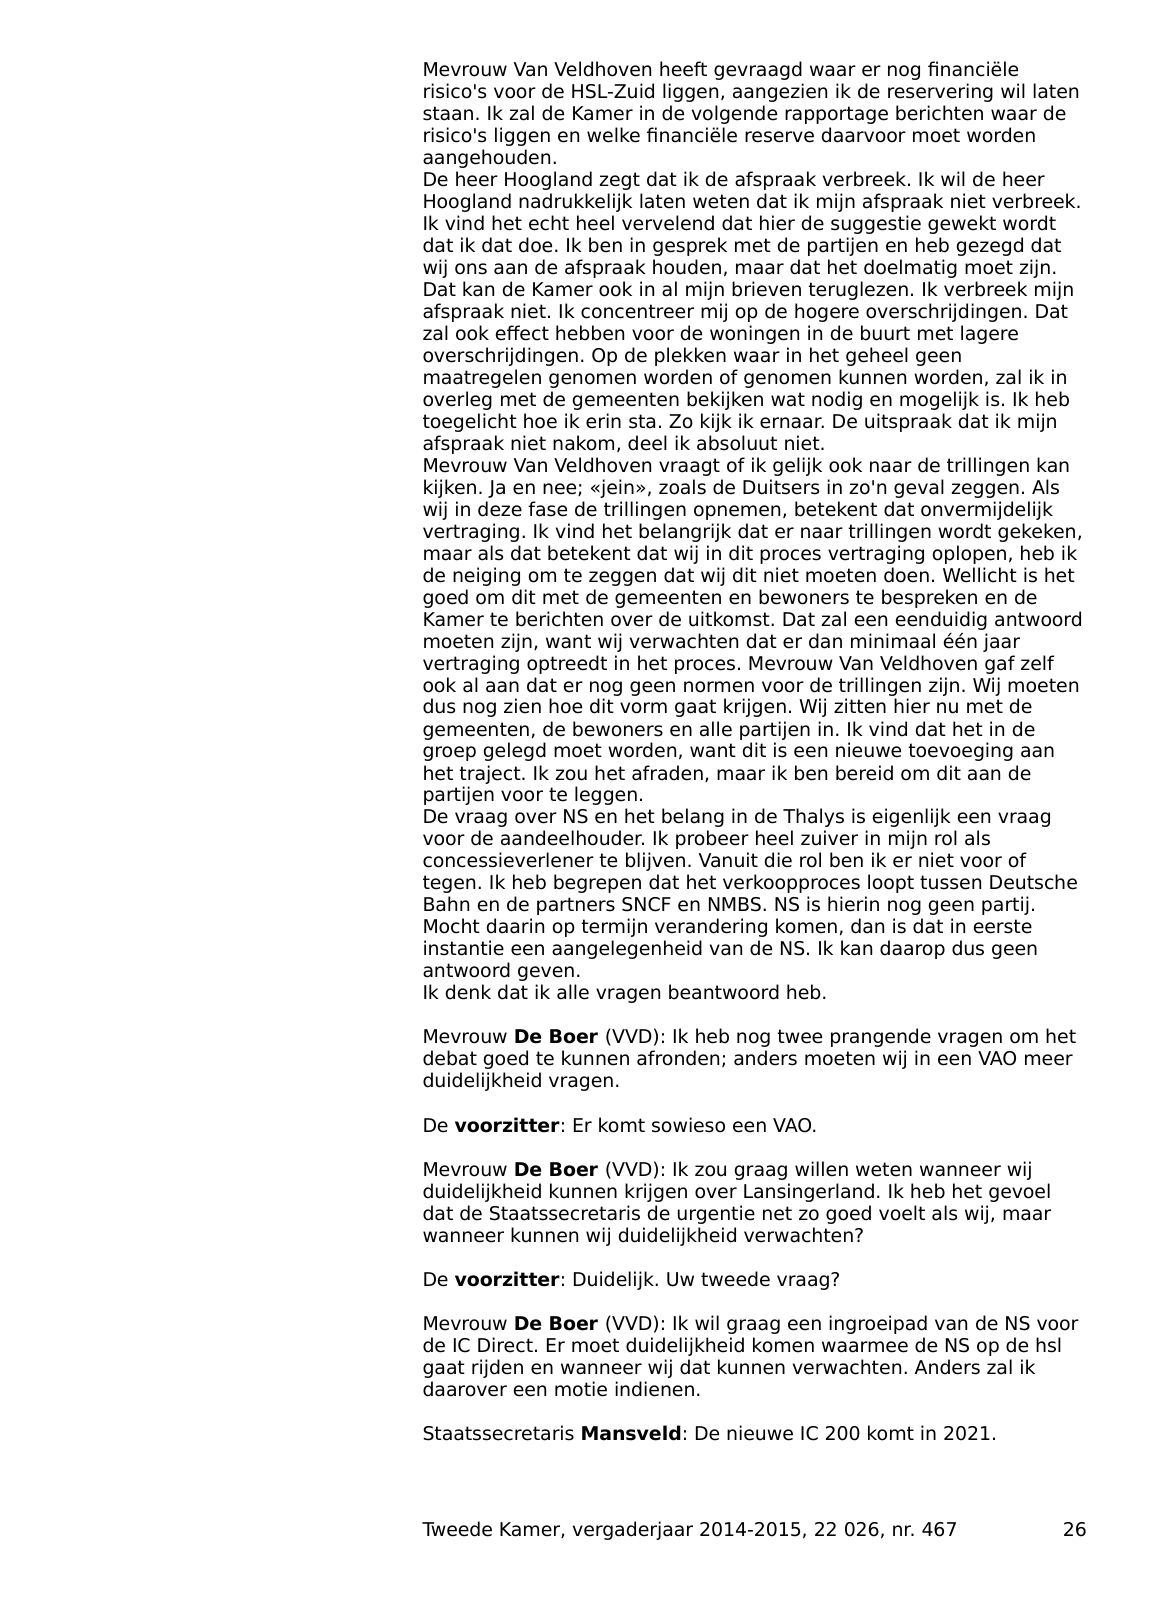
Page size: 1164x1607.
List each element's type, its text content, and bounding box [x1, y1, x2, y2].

text Mevrouw De Boer (VVD): Ik wil graag een ingroeipad van de NS voor de IC Direct. Er moet duidelijkheid komen waarmee de NS op de hsl gaat rijden en wanneer wij dat kunnen verwachten. Anders zal ik daarover een motie indienen. [422, 1313, 1087, 1401]
text Mevrouw Van Veldhoven vraagt of ik gelijk ook naar de trillingen kan kijken. Ja en nee; «jein», zoals de Duitsers in zo'n geval zeggen. Als wij in deze fase de trillingen opnemen, betekent dat onvermijdelijk vertraging. Ik vind het belangrijk dat er naar trillingen wordt gekeken, maar als dat betekent dat wij in dit proces vertraging oplopen, heb ik de neiging om te zeggen dat wij dit niet moeten doen. Wellicht is het goed om dit met de gemeenten en bewoners te bespreken en de Kamer te berichten over de uitkomst. Dat zal een eenduidig antwoord moeten zijn, want wij verwachten dat er dan minimaal één jaar vertraging optreedt in het proces. Mevrouw Van Veldhoven gaf zelf ook al aan dat er nog geen normen voor de trillingen zijn. Wij moeten dus nog zien hoe dit vorm gaat krijgen. Wij zitten hier nu met de gemeenten, de bewoners en alle partijen in. Ik vind dat het in de groep gelegd moet worden, want dit is een nieuwe toevoeging aan het traject. Ik zou het afraden, maar ik ben bereid om dit aan de partijen voor te leggen. [422, 455, 1087, 806]
text Staatssecretaris Mansveld: De nieuwe IC 200 komt in 2021. [422, 1423, 1087, 1445]
text De voorzitter: Duidelijk. Uw tweede vraag? [422, 1269, 1087, 1291]
text De vraag over NS en het belang in de Thalys is eigenlijk een vraag voor de aandeelhouder. Ik probeer heel zuiver in mijn rol als concessieverlener te blijven. Vanuit die rol ben ik er niet voor of tegen. Ik heb begrepen dat het verkoopproces loopt tussen Deutsche Bahn en de partners SNCF en NMBS. NS is hierin nog geen partij. Mocht daarin op termijn verandering komen, dan is dat in eerste instantie een aangelegenheid van de NS. Ik kan daarop dus geen antwoord geven. [422, 806, 1087, 982]
text Mevrouw De Boer (VVD): Ik heb nog twee prangende vragen om het debat goed te kunnen afronden; anders moeten wij in een VAO meer duidelijkheid vragen. [422, 1026, 1087, 1092]
text De voorzitter: Er komt sowieso een VAO. [422, 1114, 1087, 1136]
text De heer Hoogland zegt dat ik de afspraak verbreek. Ik wil de heer Hoogland nadrukkelijk laten weten dat ik mijn afspraak niet verbreek. Ik vind het echt heel vervelend dat hier de suggestie gewekt wordt dat ik dat doe. Ik ben in gesprek met de partijen en heb gezegd dat wij ons aan de afspraak houden, maar dat het doelmatig moet zijn. Dat kan de Kamer ook in al mijn brieven teruglezen. Ik verbreek mijn afspraak niet. Ik concentreer mij op de hogere overschrijdingen. Dat zal ook effect hebben voor de woningen in de buurt met lagere overschrijdingen. Op de plekken waar in het geheel geen maatregelen genomen worden of genomen kunnen worden, zal ik in overleg met de gemeenten bekijken wat nodig en mogelijk is. Ik heb toegelicht hoe ik erin sta. Zo kijk ik ernaar. De uitspraak dat ik mijn afspraak niet nakom, deel ik absoluut niet. [422, 169, 1087, 455]
text Mevrouw De Boer (VVD): Ik zou graag willen weten wanneer wij duidelijkheid kunnen krijgen over Lansingerland. Ik heb het gevoel dat de Staatssecretaris de urgentie net zo goed voelt als wij, maar wanneer kunnen wij duidelijkheid verwachten? [422, 1159, 1087, 1247]
text Mevrouw Van Veldhoven heeft gevraagd waar er nog financiële risico's voor de HSL-Zuid liggen, aangezien ik de reservering wil laten staan. Ik zal de Kamer in de volgende rapportage berichten waar de risico's liggen en welke financiële reserve daarvoor moet worden aangehouden. [422, 59, 1087, 169]
text Ik denk dat ik alle vragen beantwoord heb. [422, 982, 1087, 1004]
